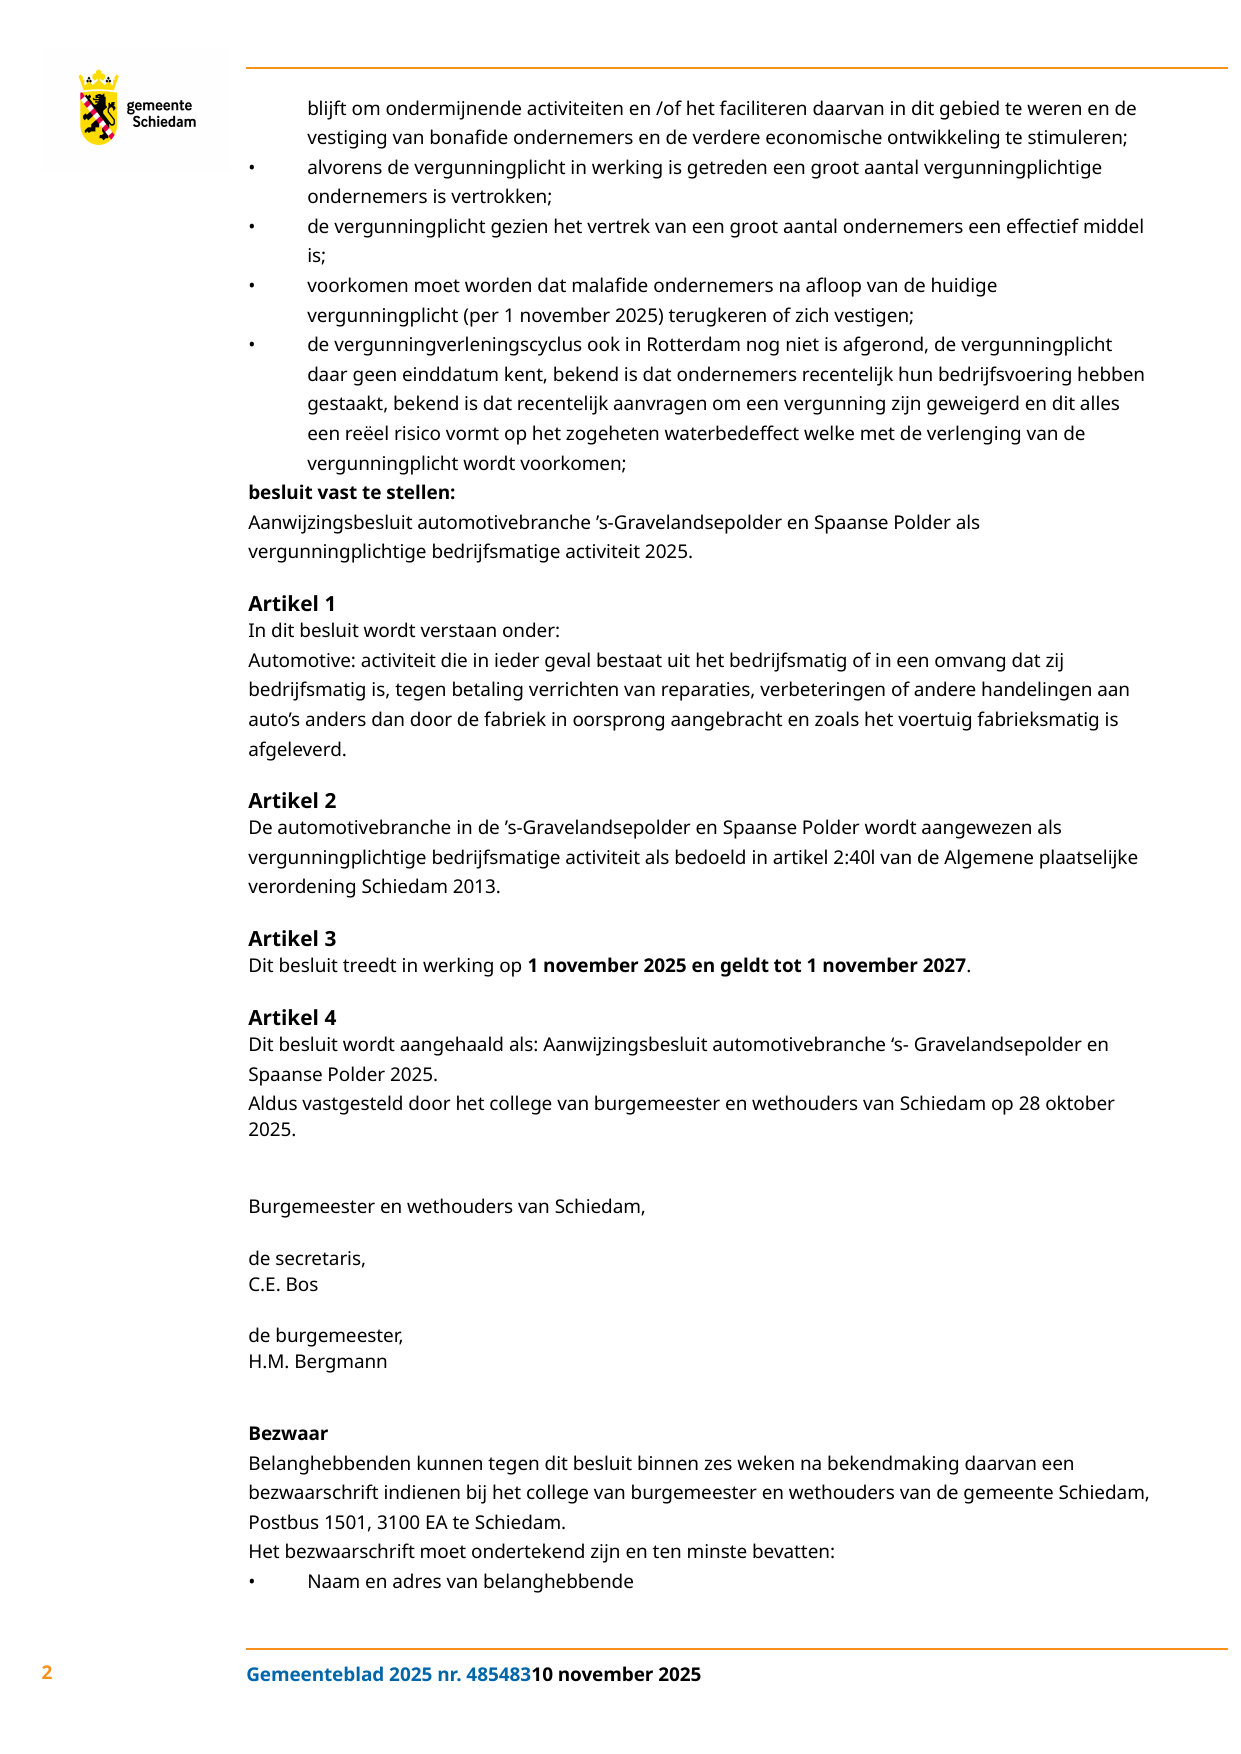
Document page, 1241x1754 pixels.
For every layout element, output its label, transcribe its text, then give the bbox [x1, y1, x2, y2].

list Naam en adres van belanghebbende [248, 1568, 1152, 1594]
text Artikel 2 [248, 786, 1152, 814]
text Dit besluit wordt aangehaald als: Aanwijzingsbesluit automotivebranche ‘s- Gravelandsepolder en Spaanse Polder 2025. [248, 1031, 1152, 1087]
list de vergunningplicht gezien het vertrek van een groot aantal ondernemers een effectief middel is; [248, 213, 1152, 268]
text H.M. Bergmann [248, 1348, 1152, 1374]
text De automotivebranche in de ’s-Gravelandsepolder en Spaanse Polder wordt aangewezen als vergunningplichtige bedrijfsmatige activiteit als bedoeld in artikel 2:40l van de Algemene plaatselijke verordening Schiedam 2013. [248, 814, 1152, 899]
text de secretaris, [248, 1245, 1152, 1271]
text Dit besluit treedt in werking op 1 november 2025 en geldt tot 1 november 2027. [248, 953, 1152, 978]
list voorkomen moet worden dat malafide ondernemers na afloop van de huidige vergunningplicht (per 1 november 2025) terugkeren of zich vestigen; [248, 272, 1152, 328]
text besluit vast te stellen: [248, 479, 1152, 505]
text In dit besluit wordt verstaan onder: [248, 617, 1152, 643]
text Het bezwaarschrift moet ondertekend zijn en ten minste bevatten: [248, 1538, 1152, 1564]
list alvorens de vergunningplicht in werking is getreden een groot aantal vergunningplichtige ondernemers is vertrokken; [248, 154, 1152, 209]
text Bezwaar [248, 1420, 1152, 1446]
text Aanwijzingsbesluit automotivebranche ’s-Gravelandsepolder en Spaanse Polder als vergunningplichtige bedrijfsmatige activiteit 2025. [248, 509, 1152, 564]
text Burgemeester en wethouders van Schiedam, [248, 1193, 1152, 1219]
text Aldus vastgesteld door het college van burgemeester en wethouders van Schiedam op 28 oktober 2025. [248, 1091, 1152, 1142]
text C.E. Bos [248, 1271, 1152, 1296]
text Artikel 1 [248, 589, 1152, 617]
text de burgemeester, [248, 1322, 1152, 1348]
list blijft om ondermijnende activiteiten en /of het faciliteren daarvan in dit gebied te weren en de vestiging van bonafide ondernemers en de verdere economische ontwikkeling te stimuleren; [248, 95, 1152, 150]
text Artikel 3 [248, 924, 1152, 953]
text Artikel 4 [248, 1003, 1152, 1031]
picture [41, 47, 231, 172]
list de vergunningverleningscyclus ook in Rotterdam nog niet is afgerond, de vergunningplicht daar geen einddatum kent, bekend is dat ondernemers recentelijk hun bedrijfsvoering hebben gestaakt, bekend is dat recentelijk aanvragen om een vergunning zijn geweigerd en dit alles een reëel risico vormt op het zogeheten waterbedeffect welke met de verlenging van de vergunningplicht wordt voorkomen; [248, 331, 1152, 476]
text Automotive: activiteit die in ieder geval bestaat uit het bedrijfsmatig of in een omvang dat zij bedrijfsmatig is, tegen betaling verrichten van reparaties, verbeteringen of andere handelingen aan auto’s anders dan door de fabriek in oorsprong aangebracht en zoals het voertuig fabrieksmatig is afgeleverd. [248, 647, 1152, 761]
text Belanghebbenden kunnen tegen dit besluit binnen zes weken na bekendmaking daarvan een bezwaarschrift indienen bij het college van burgemeester en wethouders van de gemeente Schiedam, Postbus 1501, 3100 EA te Schiedam. [248, 1450, 1152, 1535]
